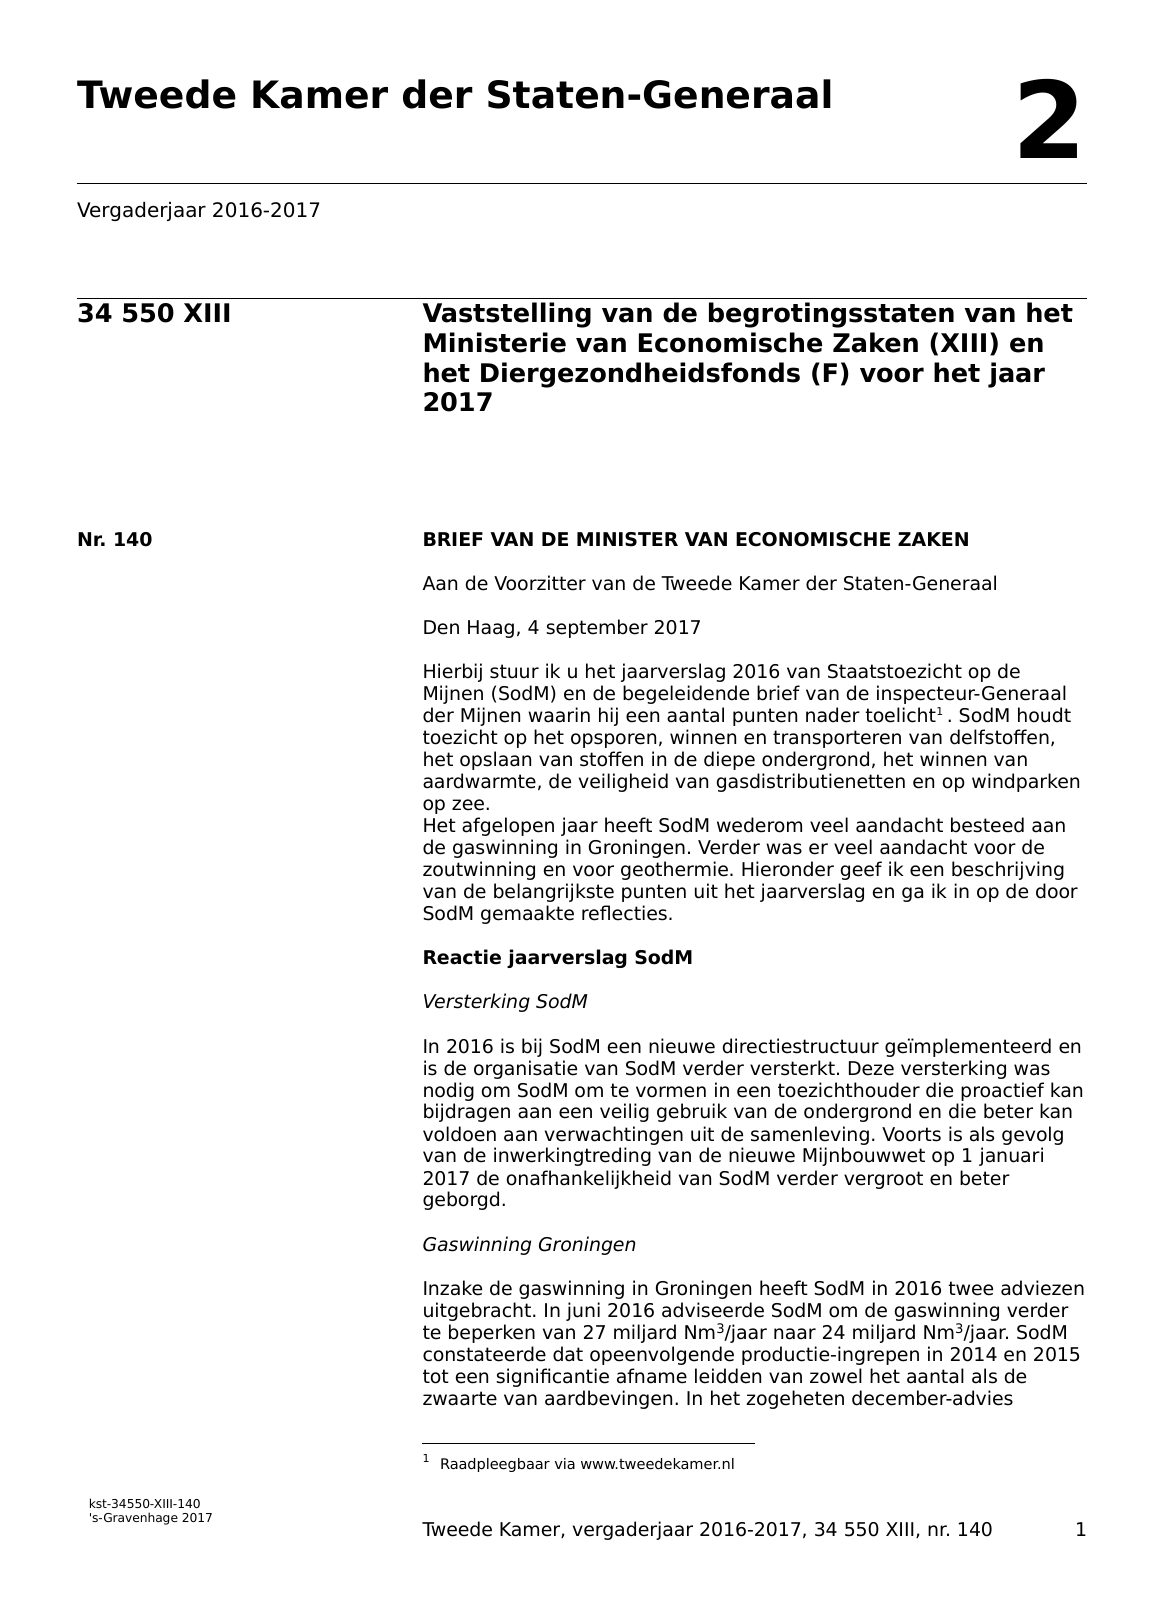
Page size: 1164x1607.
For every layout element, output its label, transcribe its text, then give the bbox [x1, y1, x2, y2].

subtitle Nr. 140 BRIEF VAN DE MINISTER VAN ECONOMISCHE ZAKEN [77, 529, 1087, 551]
subtitle Gaswinning Groningen [422, 1233, 1087, 1256]
text Aan de Voorzitter van de Tweede Kamer der Staten-Generaal [422, 573, 1087, 595]
text Inzake de gaswinning in Groningen heeft SodM in 2016 twee adviezen uitgebracht. In juni 2016 adviseerde SodM om de gaswinning verder te beperken van 27 miljard Nm3/jaar naar 24 miljard Nm3/jaar. SodM constateerde dat opeenvolgende productie-ingrepen in 2014 en 2015 tot een significantie afname leidden van zowel het aantal als de zwaarte van aardbevingen. In het zogeheten december-advies [422, 1278, 1087, 1409]
table_cell Vergaderjaar 2016-2017 [77, 184, 1087, 298]
table_header Tweede Kamer der Staten-Generaal [77, 59, 886, 183]
text Raadpleegbaar via www.tweedekamer.nl [422, 1452, 1087, 1474]
subtitle Versterking SodM [422, 991, 1087, 1013]
text kst-34550-XIII-140 [88, 1497, 323, 1511]
text Hierbij stuur ik u het jaarverslag 2016 van Staatstoezicht op de Mijnen (SodM) en de begeleidende brief van de inspecteur-Generaal der Mijnen waarin hij een aantal punten nader toelicht. SodM houdt toezicht op het opsporen, winnen en transporteren van delfstoffen, het opslaan van stoffen in de diepe ondergrond, het winnen van aardwarmte, de veiligheid van gasdistributienetten en op windparken op zee. [422, 661, 1087, 815]
text 's-Gravenhage 2017 [88, 1511, 323, 1525]
text In 2016 is bij SodM een nieuwe directiestructuur geïmplementeerd en is de organisatie van SodM verder versterkt. Deze versterking was nodig om SodM om te vormen in een toezichthouder die proactief kan bijdragen aan een veilig gebruik van de ondergrond en die beter kan voldoen aan verwachtingen uit de samenleving. Voorts is als gevolg van de inwerkingtreding van de nieuwe Mijnbouwwet op 1 januari 2017 de onafhankelijkheid van SodM verder vergroot en beter geborgd. [422, 1036, 1087, 1211]
table_header 2 [886, 59, 1087, 183]
text Het afgelopen jaar heeft SodM wederom veel aandacht besteed aan de gaswinning in Groningen. Verder was er veel aandacht voor de zoutwinning en voor geothermie. Hieronder geef ik een beschrijving van de belangrijkste punten uit het jaarverslag en ga ik in op de door SodM gemaakte reflecties. [422, 815, 1087, 925]
subtitle Reactie jaarverslag SodM [422, 947, 1087, 969]
text Den Haag, 4 september 2017 [422, 617, 1087, 639]
subtitle 34 550 XIII Vaststelling van de begrotingsstaten van het Ministerie van Economische Zaken (XIII) en het Diergezondheidsfonds (F) voor het jaar 2017 [77, 299, 1087, 418]
